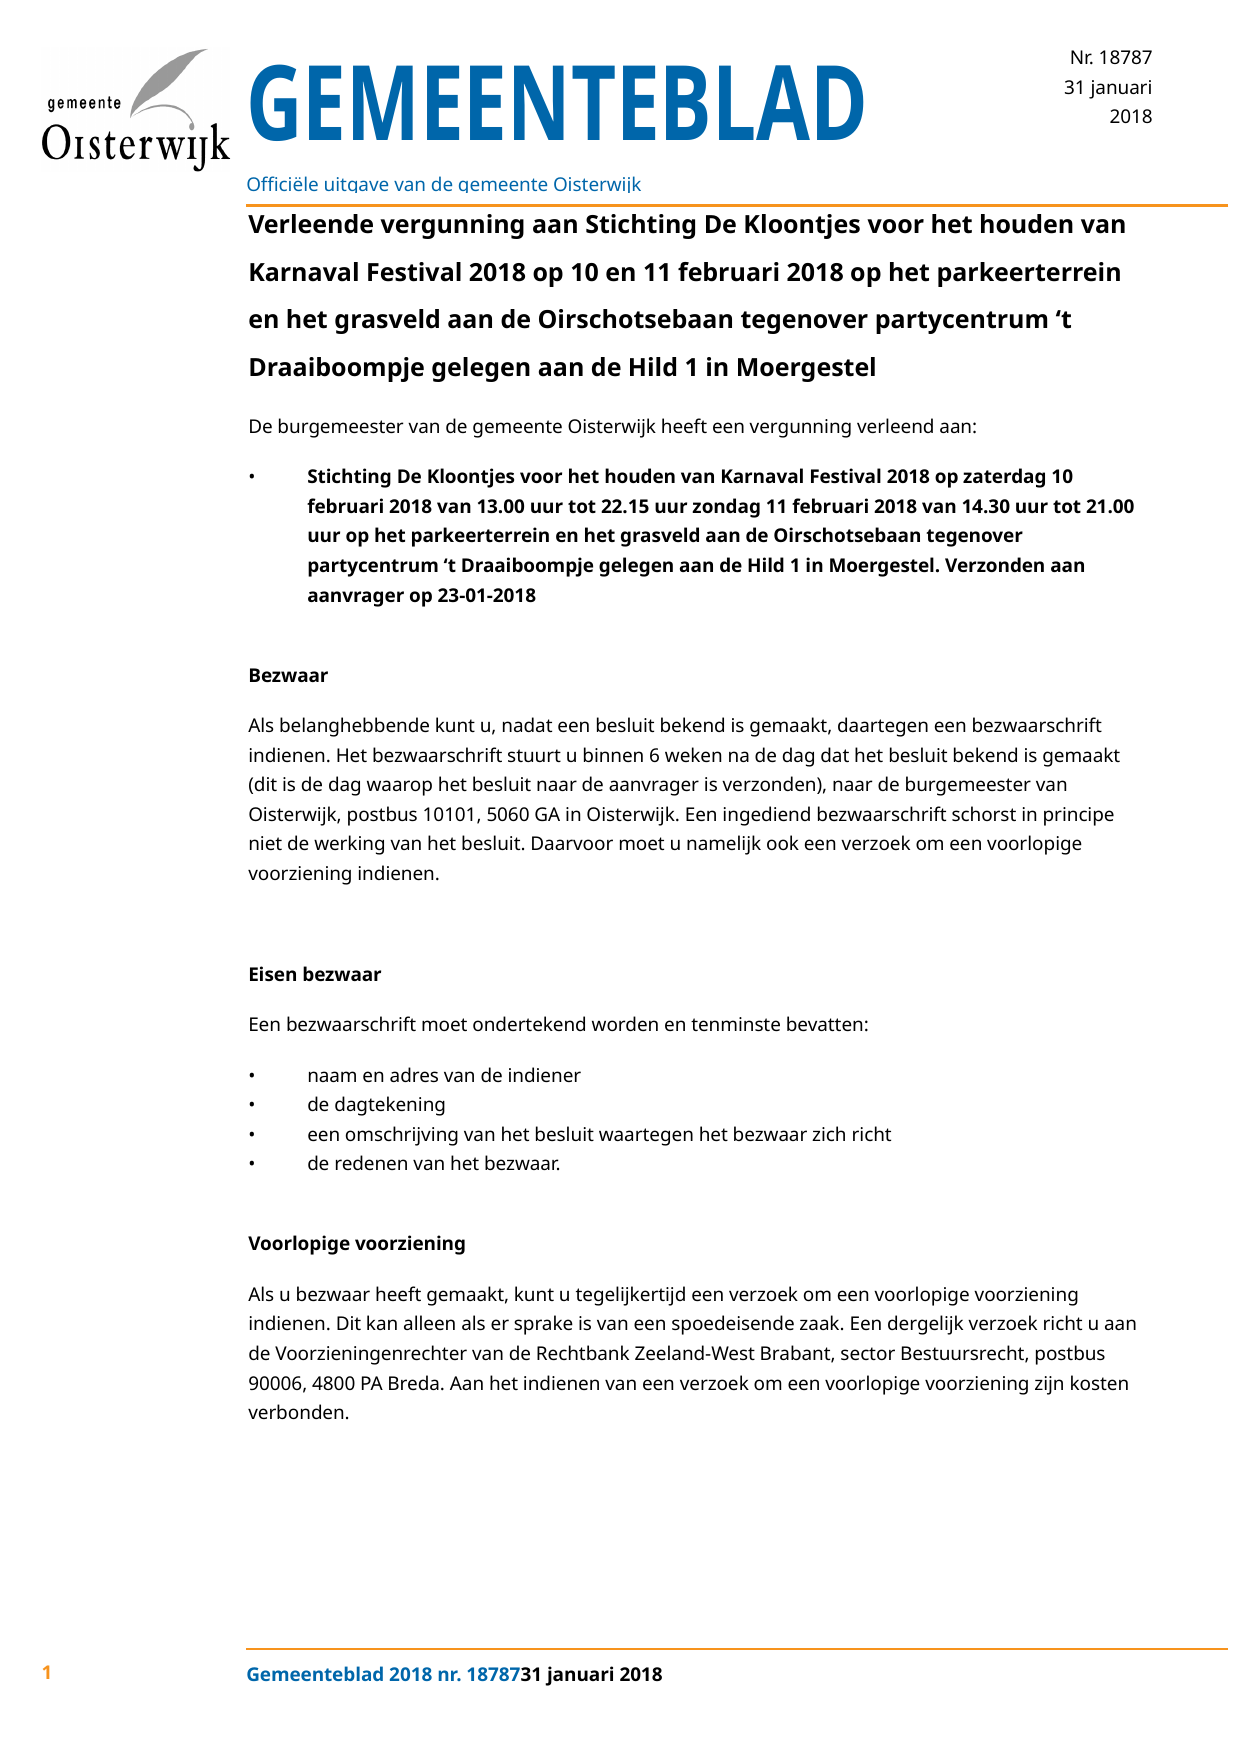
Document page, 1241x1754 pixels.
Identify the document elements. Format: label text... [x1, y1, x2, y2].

list naam en adres van de indiener [248, 1062, 1152, 1088]
list een omschrijving van het besluit waartegen het bezwaar zich richt [248, 1121, 1152, 1147]
list Stichting De Kloontjes voor het houden van Karnaval Festival 2018 op zaterdag 10 februari 2018 van 13.00 uur tot 22.15 uur zondag 11 februari 2018 van 14.30 uur tot 21.00 uur op het parkeerterrein en het grasveld aan de Oirschotsebaan tegenover partycentrum ‘t Draaiboompje gelegen aan de Hild 1 in Moergestel. Verzonden aan aanvrager op 23-01-2018 [248, 463, 1152, 608]
text Verleende vergunning aan Stichting De Kloontjes voor het houden van Karnaval Festival 2018 op 10 en 11 februari 2018 op het parkeerterrein en het grasveld aan de Oirschotsebaan tegenover partycentrum ‘t Draaiboompje gelegen aan de Hild 1 in Moergestel [248, 207, 1152, 384]
text De burgemeester van de gemeente Oisterwijk heeft een vergunning verleend aan: [248, 413, 1152, 439]
text Als belanghebbende kunt u, nadat een besluit bekend is gemaakt, daartegen een bezwaarschrift indienen. Het bezwaarschrift stuurt u binnen 6 weken na de dag dat het besluit bekend is gemaakt (dit is de dag waarop het besluit naar de aanvrager is verzonden), naar de burgemeester van Oisterwijk, postbus 10101, 5060 GA in Oisterwijk. Een ingediend bezwaarschrift schorst in principe niet de werking van het besluit. Daarvoor moet u namelijk ook een verzoek om een voorlopige voorziening indienen. [248, 712, 1152, 886]
text Voorlopige voorziening [248, 1231, 1152, 1256]
text Een bezwaarschrift moet ondertekend worden en tenminste bevatten: [248, 1011, 1152, 1037]
list de dagtekening [248, 1091, 1152, 1117]
list de redenen van het bezwaar. [248, 1151, 1152, 1176]
text Bezwaar [248, 662, 1152, 688]
text Als u bezwaar heeft gemaakt, kunt u tegelijkertijd een verzoek om een voorlopige voorziening indienen. Dit kan alleen als er sprake is van een spoedeisende zaak. Een dergelijk verzoek richt u aan de Voorzieningenrechter van de Rechtbank Zeeland-West Brabant, sector Bestuursrecht, postbus 90006, 4800 PA Breda. Aan het indienen van een verzoek om een voorlopige voorziening zijn kosten verbonden. [248, 1281, 1152, 1425]
text Eisen bezwaar [248, 961, 1152, 987]
picture [41, 47, 231, 172]
